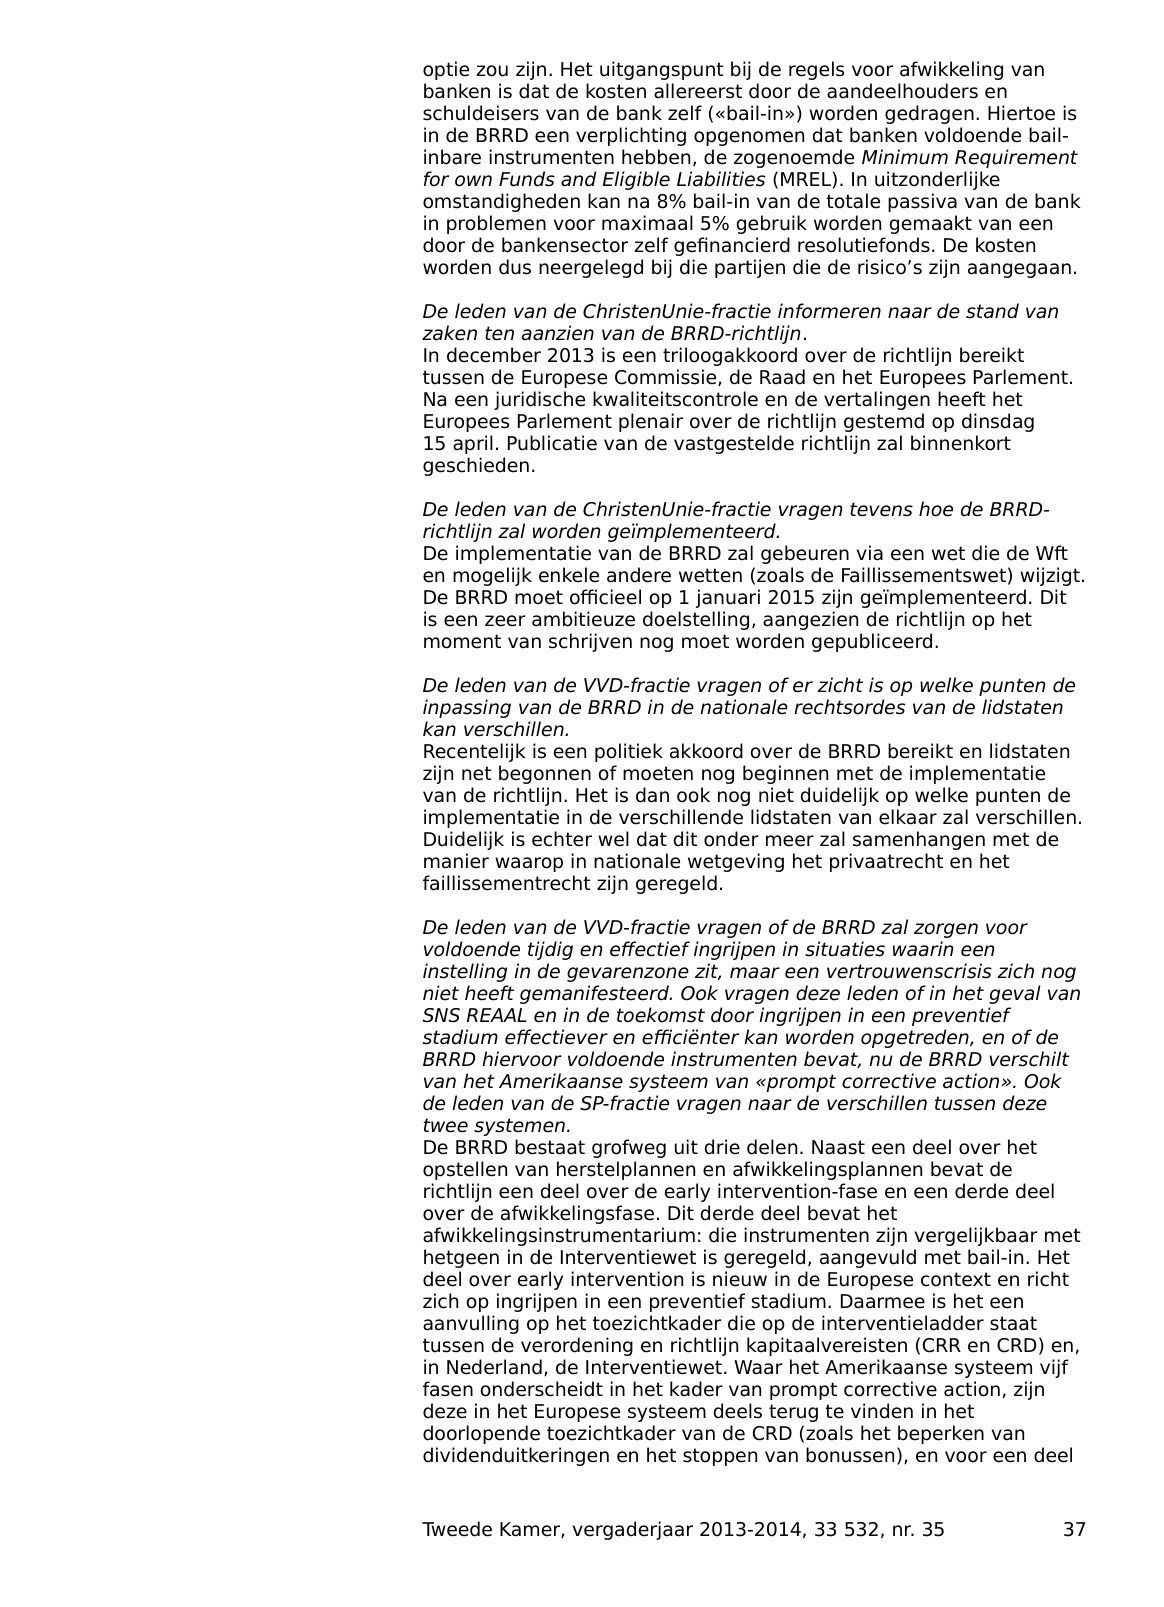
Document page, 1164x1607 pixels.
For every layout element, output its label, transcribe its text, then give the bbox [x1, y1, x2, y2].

text In december 2013 is een triloogakkoord over de richtlijn bereikt tussen de Europese Commissie, de Raad en het Europees Parlement. Na een juridische kwaliteitscontrole en de vertalingen heeft het Europees Parlement plenair over de richtlijn gestemd op dinsdag 15 april. Publicatie van de vastgestelde richtlijn zal binnenkort geschieden. [422, 345, 1087, 477]
text De implementatie van de BRRD zal gebeuren via een wet die de Wft en mogelijk enkele andere wetten (zoals de Faillissementswet) wijzigt. De BRRD moet officieel op 1 januari 2015 zijn geïmplementeerd. Dit is een zeer ambitieuze doelstelling, aangezien de richtlijn op het moment van schrijven nog moet worden gepubliceerd. [422, 543, 1087, 653]
text Recentelijk is een politiek akkoord over de BRRD bereikt en lidstaten zijn net begonnen of moeten nog beginnen met de implementatie van de richtlijn. Het is dan ook nog niet duidelijk op welke punten de implementatie in de verschillende lidstaten van elkaar zal verschillen. Duidelijk is echter wel dat dit onder meer zal samenhangen met de manier waarop in nationale wetgeving het privaatrecht en het faillissementrecht zijn geregeld. [422, 741, 1087, 895]
text De leden van de VVD-fractie vragen of de BRRD zal zorgen voor voldoende tijdig en effectief ingrijpen in situaties waarin een instelling in de gevarenzone zit, maar een vertrouwenscrisis zich nog niet heeft gemanifesteerd. Ook vragen deze leden of in het geval van SNS REAAL en in de toekomst door ingrijpen in een preventief stadium effectiever en efficiënter kan worden opgetreden, en of de BRRD hiervoor voldoende instrumenten bevat, nu de BRRD verschilt van het Amerikaanse systeem van «prompt corrective action». Ook de leden van de SP-fractie vragen naar de verschillen tussen deze twee systemen. [422, 917, 1087, 1137]
text De leden van de VVD-fractie vragen of er zicht is op welke punten de inpassing van de BRRD in de nationale rechtsordes van de lidstaten kan verschillen. [422, 675, 1087, 741]
text optie zou zijn. Het uitgangspunt bij de regels voor afwikkeling van banken is dat de kosten allereerst door de aandeelhouders en schuldeisers van de bank zelf («bail-in») worden gedragen. Hiertoe is in de BRRD een verplichting opgenomen dat banken voldoende bail-inbare instrumenten hebben, de zogenoemde Minimum Requirement for own Funds and Eligible Liabilities (MREL). In uitzonderlijke omstandigheden kan na 8% bail-in van de totale passiva van de bank in problemen voor maximaal 5% gebruik worden gemaakt van een door de bankensector zelf gefinancierd resolutiefonds. De kosten worden dus neergelegd bij die partijen die de risico’s zijn aangegaan. [422, 59, 1087, 279]
text De leden van de ChristenUnie-fractie informeren naar de stand van zaken ten aanzien van de BRRD-richtlijn. [422, 301, 1087, 345]
text De BRRD bestaat grofweg uit drie delen. Naast een deel over het opstellen van herstelplannen en afwikkelingsplannen bevat de richtlijn een deel over de early intervention-fase en een derde deel over de afwikkelingsfase. Dit derde deel bevat het afwikkelingsinstrumentarium: die instrumenten zijn vergelijkbaar met hetgeen in de Interventiewet is geregeld, aangevuld met bail-in. Het deel over early intervention is nieuw in de Europese context en richt zich op ingrijpen in een preventief stadium. Daarmee is het een aanvulling op het toezichtkader die op de interventieladder staat tussen de verordening en richtlijn kapitaalvereisten (CRR en CRD) en, in Nederland, de Interventiewet. Waar het Amerikaanse systeem vijf fasen onderscheidt in het kader van prompt corrective action, zijn deze in het Europese systeem deels terug te vinden in het doorlopende toezichtkader van de CRD (zoals het beperken van dividenduitkeringen en het stoppen van bonussen), en voor een deel [422, 1137, 1087, 1467]
text De leden van de ChristenUnie-fractie vragen tevens hoe de BRRD-richtlijn zal worden geïmplementeerd. [422, 499, 1087, 543]
